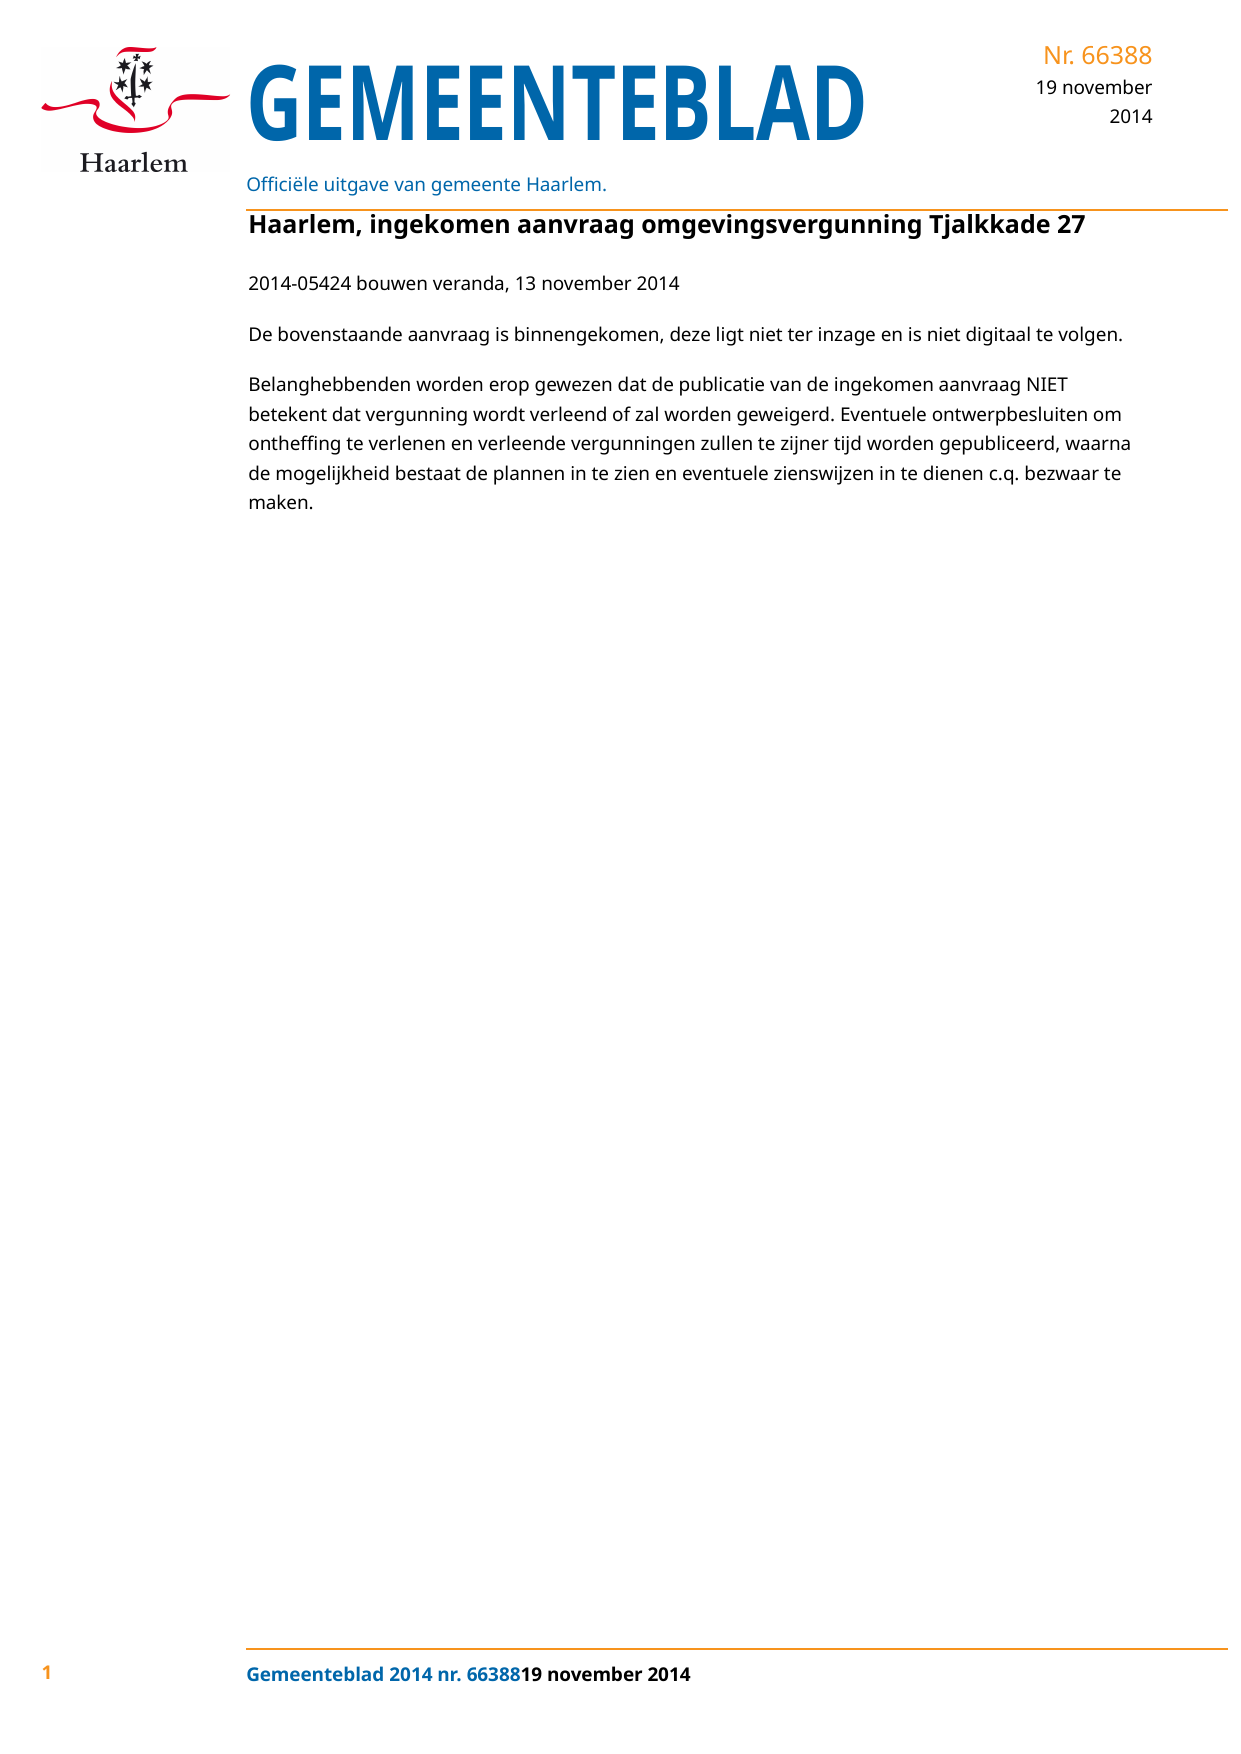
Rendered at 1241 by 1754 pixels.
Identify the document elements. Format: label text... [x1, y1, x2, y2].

picture [41, 47, 231, 172]
text De bovenstaande aanvraag is binnengekomen, deze ligt niet ter inzage en is niet digitaal te volgen. [248, 321, 1152, 346]
text Belanghebbenden worden erop gewezen dat de publicatie van de ingekomen aanvraag NIET betekent dat vergunning wordt verleend of zal worden geweigerd. Eventuele ontwerpbesluiten om ontheffing te verlenen en verleende vergunningen zullen te zijner tijd worden gepubliceerd, waarna de mogelijkheid bestaat de plannen in te zien en eventuele zienswijzen in te dienen c.q. bezwaar te maken. [248, 371, 1152, 515]
text Haarlem, ingekomen aanvraag omgevingsvergunning Tjalkkade 27 [248, 211, 1152, 241]
text 2014-05424 bouwen veranda, 13 november 2014 [248, 270, 1152, 296]
